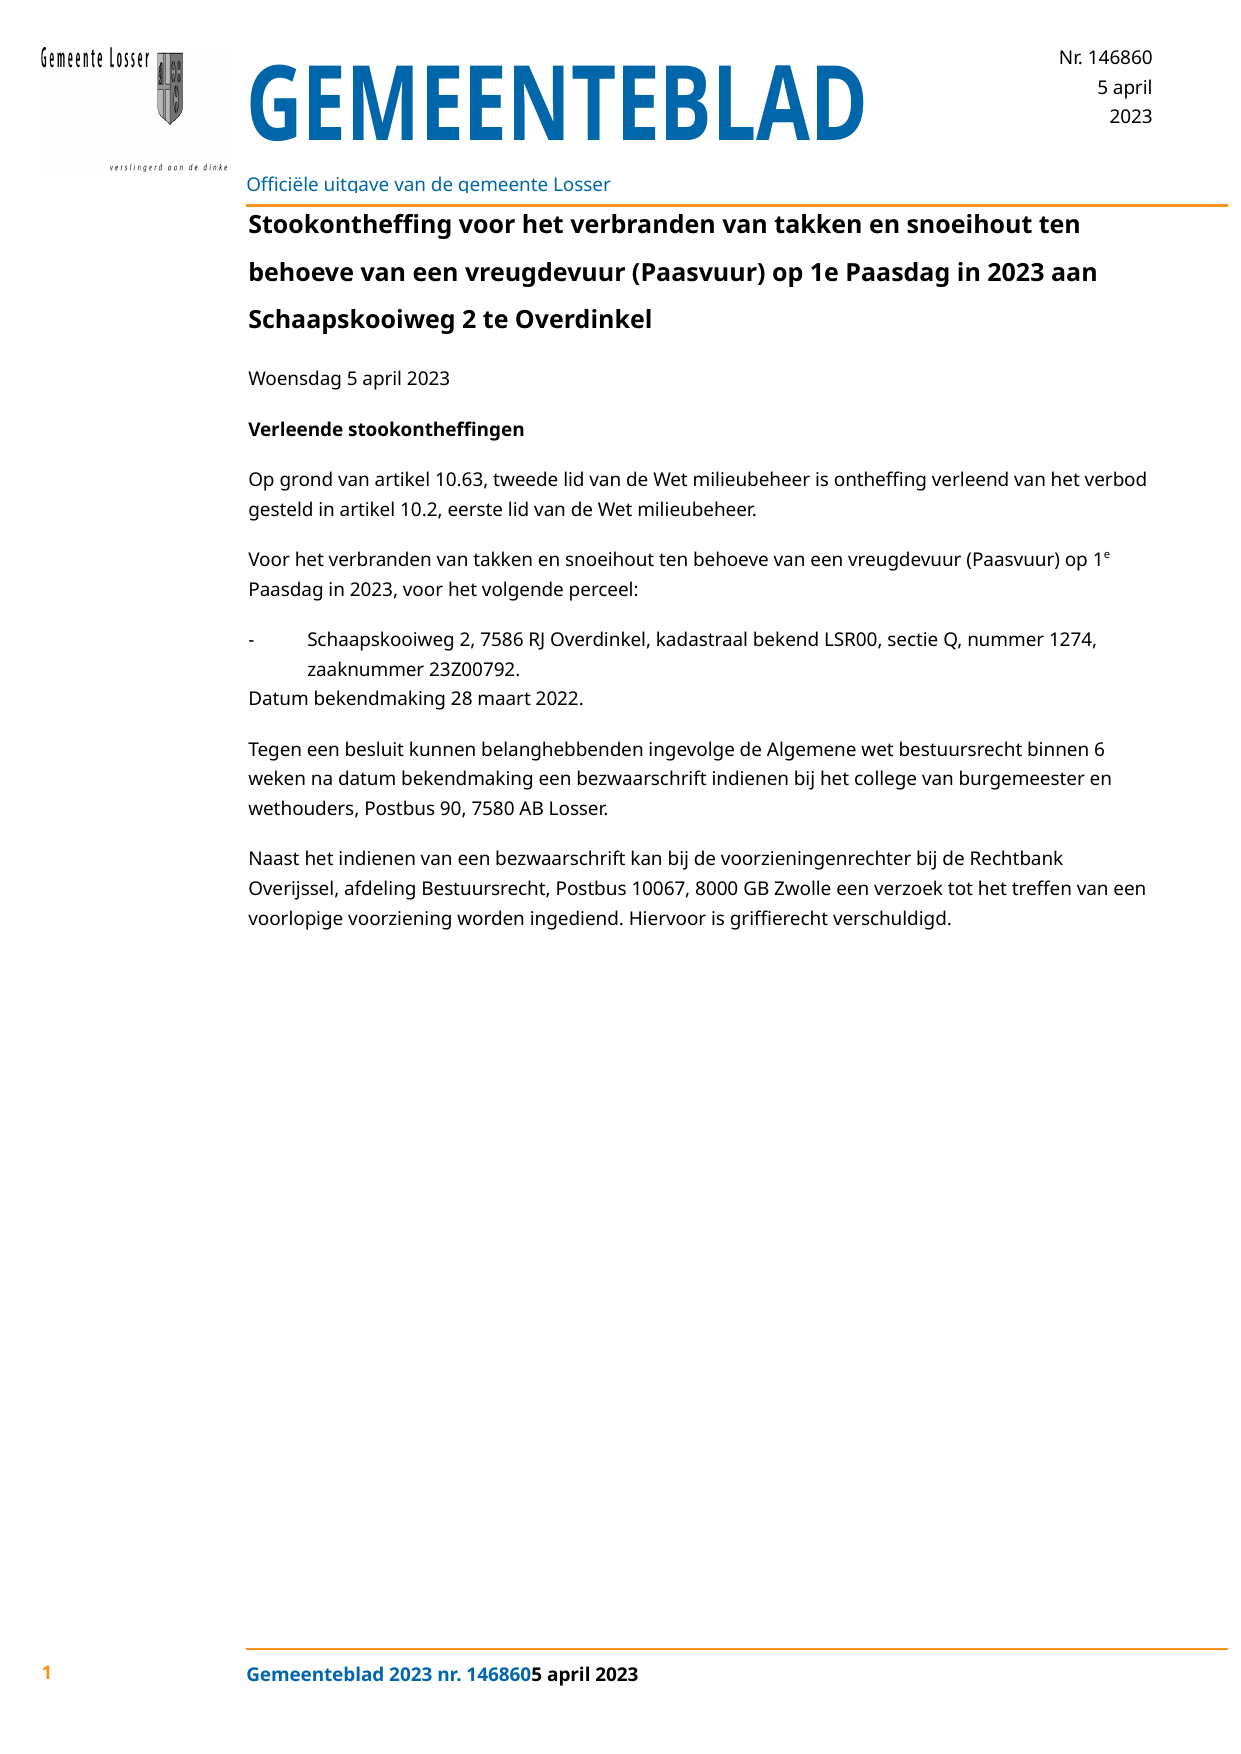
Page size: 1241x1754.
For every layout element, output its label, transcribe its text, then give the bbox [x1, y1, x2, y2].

text Woensdag 5 april 2023 [248, 366, 1152, 391]
text Verleende stookontheffingen [248, 416, 1152, 442]
text Op grond van artikel 10.63, tweede lid van de Wet milieubeheer is ontheffing verleend van het verbod gesteld in artikel 10.2, eerste lid van de Wet milieubeheer. [248, 466, 1152, 522]
text Tegen een besluit kunnen belanghebbenden ingevolge de Algemene wet bestuursrecht binnen 6 weken na datum bekendmaking een bezwaarschrift indienen bij het college van burgemeester en wethouders, Postbus 90, 7580 AB Losser. [248, 736, 1152, 821]
list Schaapskooiweg 2, 7586 RJ Overdinkel, kadastraal bekend LSR00, sectie Q, nummer 1274, zaaknummer 23Z00792. [248, 626, 1152, 682]
text Voor het verbranden van takken en snoeihout ten behoeve van een vreugdevuur (Paasvuur) op 1e Paasdag in 2023, voor het volgende perceel: [248, 546, 1152, 602]
text Naast het indienen van een bezwaarschrift kan bij de voorzieningenrechter bij de Rechtbank Overijssel, afdeling Bestuursrecht, Postbus 10067, 8000 GB Zwolle een verzoek tot het treffen van een voorlopige voorziening worden ingediend. Hiervoor is griffierecht verschuldigd. [248, 846, 1152, 930]
text Datum bekendmaking 28 maart 2022. [248, 686, 1152, 711]
text Stookontheffing voor het verbranden van takken en snoeihout ten behoeve van een vreugdevuur (Paasvuur) op 1e Paasdag in 2023 aan Schaapskooiweg 2 te Overdinkel [248, 207, 1152, 336]
picture [41, 47, 231, 172]
